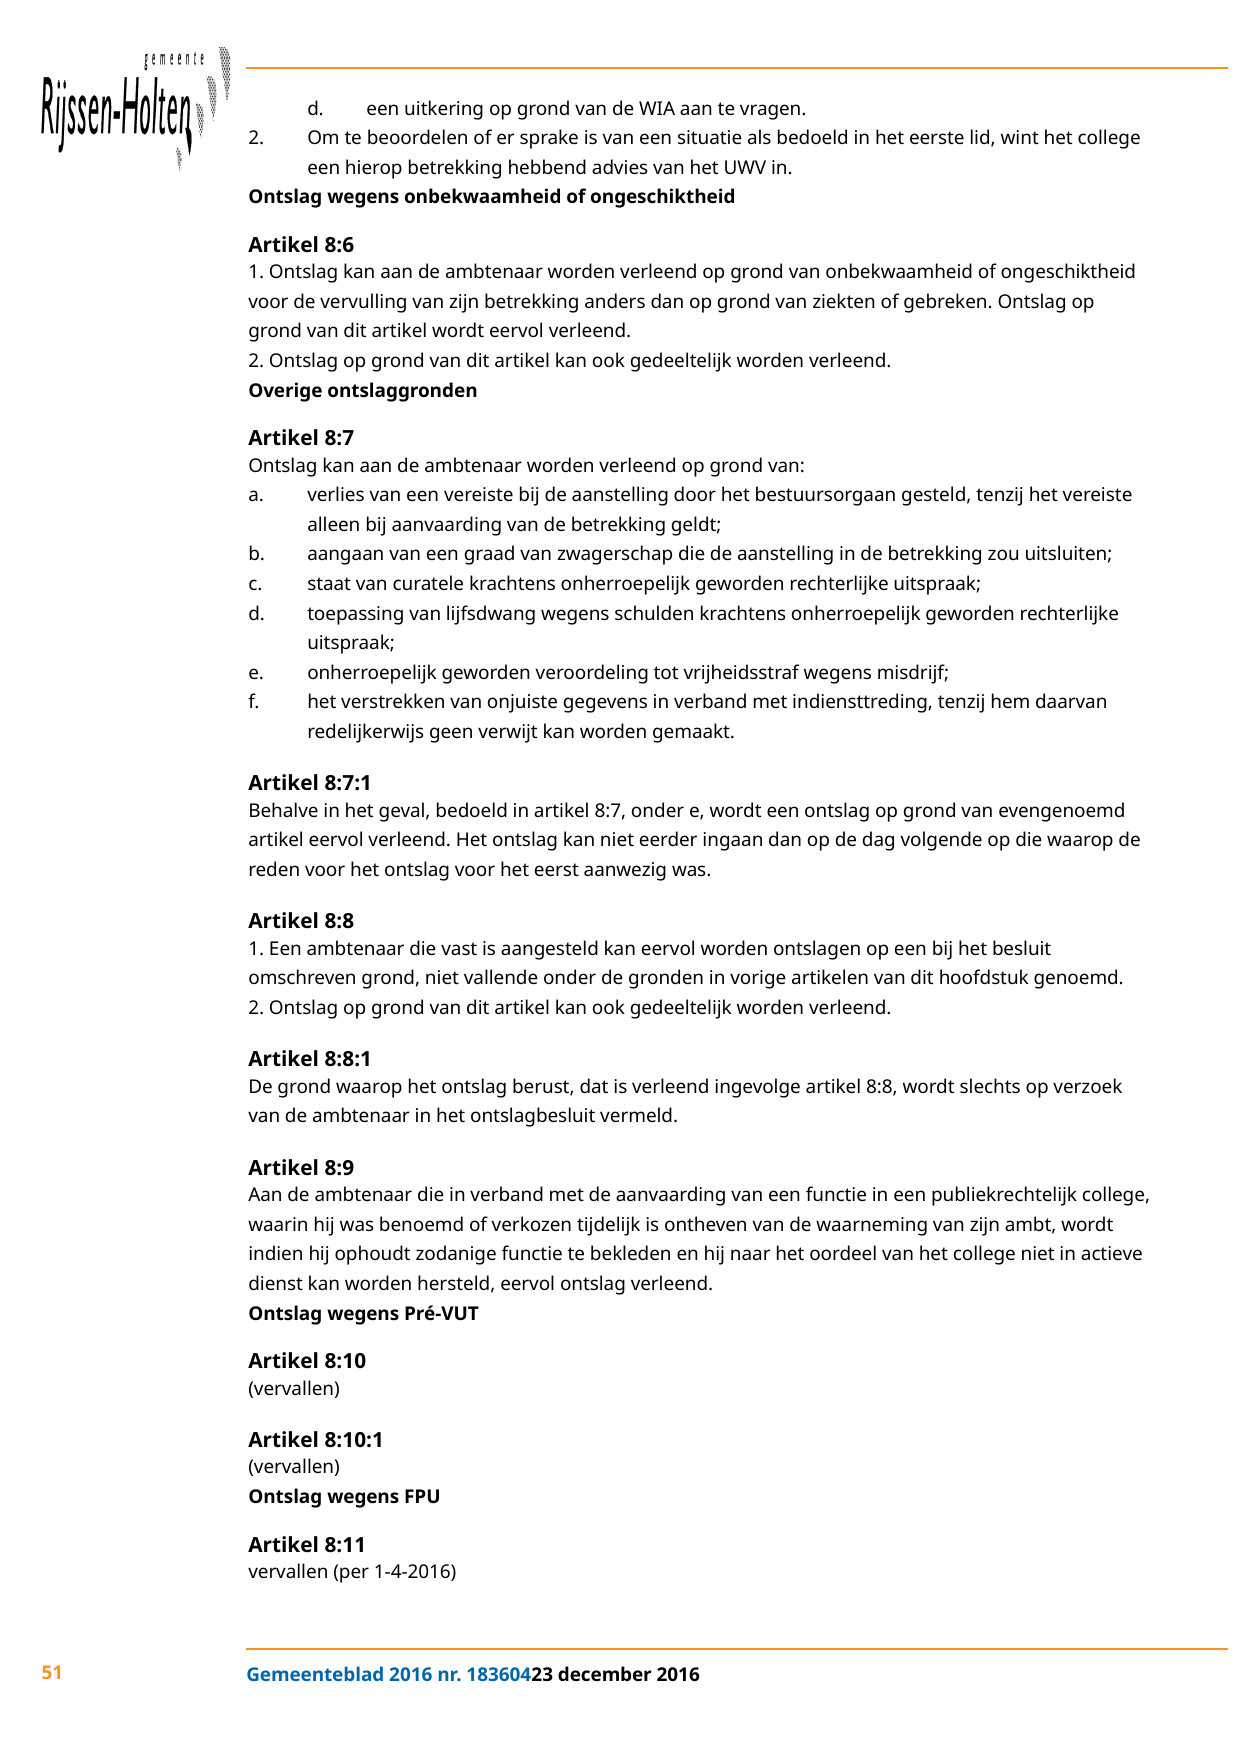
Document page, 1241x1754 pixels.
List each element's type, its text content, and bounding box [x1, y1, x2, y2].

text Artikel 8:10 [248, 1346, 1152, 1375]
text Behalve in het geval, bedoeld in artikel 8:7, onder e, wordt een ontslag op grond van evengenoemd artikel eervol verleend. Het ontslag kan niet eerder ingaan dan op de dag volgende op die waarop de reden voor het ontslag voor het eerst aanwezig was. [248, 797, 1152, 882]
text Artikel 8:7:1 [248, 768, 1152, 797]
text Artikel 8:11 [248, 1530, 1152, 1558]
text Artikel 8:10:1 [248, 1425, 1152, 1454]
list staat van curatele krachtens onherroepelijk geworden rechterlijke uitspraak; [248, 570, 1152, 596]
text Artikel 8:8:1 [248, 1044, 1152, 1073]
text 1. Een ambtenaar die vast is aangesteld kan eervol worden ontslagen op een bij het besluit omschreven grond, niet vallende onder de gronden in vorige artikelen van dit hoofdstuk genoemd. [248, 935, 1152, 990]
text Aan de ambtenaar die in verband met de aanvaarding van een functie in een publiekrechtelijk college, waarin hij was benoemd of verkozen tijdelijk is ontheven van de waarneming van zijn ambt, wordt indien hij ophoudt zodanige functie te bekleden en hij naar het oordeel van het college niet in actieve dienst kan worden hersteld, eervol ontslag verleend. [248, 1181, 1152, 1296]
list een uitkering op grond van de WIA aan te vragen. [307, 95, 1152, 121]
text Ontslag wegens Pré-VUT [248, 1300, 1152, 1326]
text Ontslag wegens FPU [248, 1483, 1152, 1509]
text (vervallen) [248, 1375, 1152, 1401]
list aangaan van een graad van zwagerschap die de aanstelling in de betrekking zou uitsluiten; [248, 541, 1152, 566]
text Overige ontslaggronden [248, 377, 1152, 403]
list toepassing van lijfsdwang wegens schulden krachtens onherroepelijk geworden rechterlijke uitspraak; [248, 600, 1152, 655]
text Artikel 8:8 [248, 907, 1152, 935]
text (vervallen) [248, 1454, 1152, 1479]
text 2. Ontslag op grond van dit artikel kan ook gedeeltelijk worden verleend. [248, 994, 1152, 1020]
list onherroepelijk geworden veroordeling tot vrijheidsstraf wegens misdrijf; [248, 659, 1152, 685]
text Ontslag kan aan de ambtenaar worden verleend op grond van: [248, 452, 1152, 478]
text Artikel 8:9 [248, 1153, 1152, 1181]
text Artikel 8:6 [248, 230, 1152, 258]
list het verstrekken van onjuiste gegevens in verband met indiensttreding, tenzij hem daarvan redelijkerwijs geen verwijt kan worden gemaakt. [248, 688, 1152, 744]
list Om te beoordelen of er sprake is van een situatie als bedoeld in het eerste lid, wint het college een hierop betrekking hebbend advies van het UWV in. [248, 124, 1152, 180]
text Ontslag wegens onbekwaamheid of ongeschiktheid [248, 183, 1152, 209]
picture [41, 47, 231, 172]
text 2. Ontslag op grond van dit artikel kan ook gedeeltelijk worden verleend. [248, 347, 1152, 373]
text vervallen (per 1-4-2016) [248, 1558, 1152, 1584]
text De grond waarop het ontslag berust, dat is verleend ingevolge artikel 8:8, wordt slechts op verzoek van de ambtenaar in het ontslagbesluit vermeld. [248, 1073, 1152, 1128]
text Artikel 8:7 [248, 423, 1152, 452]
list verlies van een vereiste bij de aanstelling door het bestuursorgaan gesteld, tenzij het vereiste alleen bij aanvaarding van de betrekking geldt; [248, 481, 1152, 537]
text 1. Ontslag kan aan de ambtenaar worden verleend op grond van onbekwaamheid of ongeschiktheid voor de vervulling van zijn betrekking anders dan op grond van ziekten of gebreken. Ontslag op grond van dit artikel wordt eervol verleend. [248, 258, 1152, 343]
